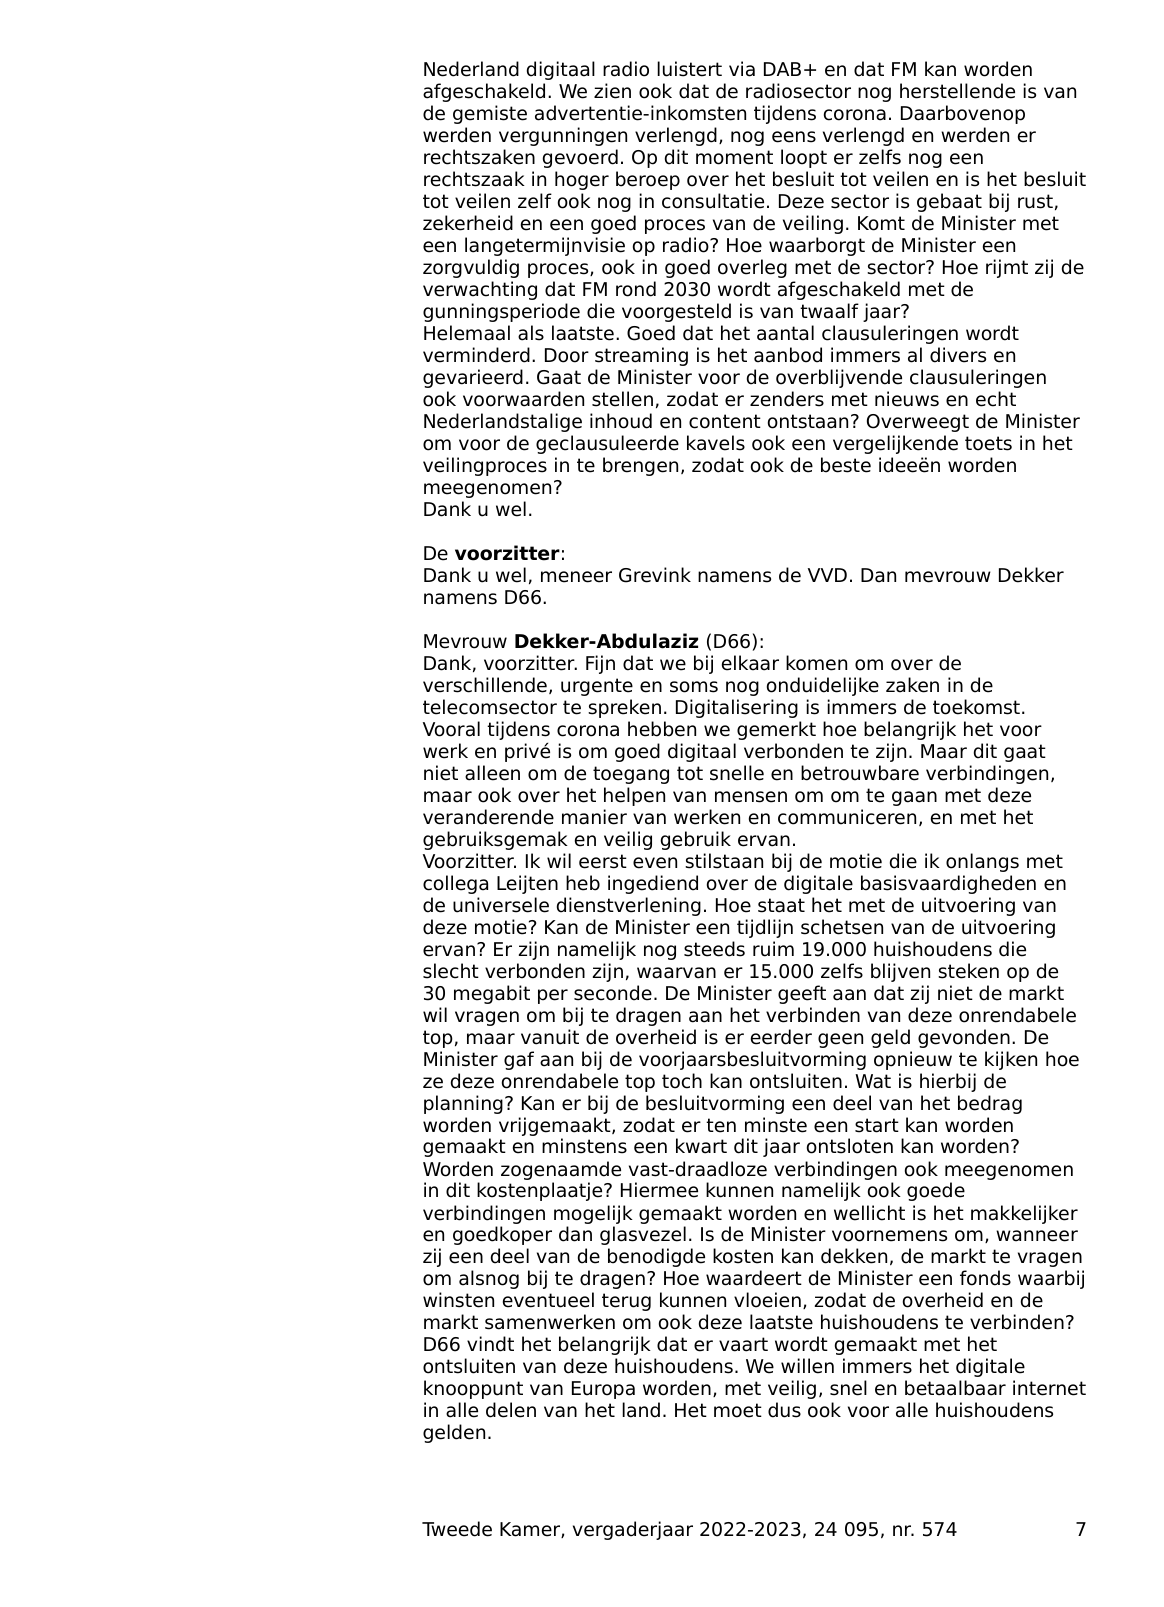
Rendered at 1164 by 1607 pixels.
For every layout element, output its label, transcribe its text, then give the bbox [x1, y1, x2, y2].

text Dank u wel, meneer Grevink namens de VVD. Dan mevrouw Dekker namens D66. [422, 565, 1087, 609]
text Dank, voorzitter. Fijn dat we bij elkaar komen om over de verschillende, urgente en soms nog onduidelijke zaken in de telecomsector te spreken. Digitalisering is immers de toekomst. Vooral tijdens corona hebben we gemerkt hoe belangrijk het voor werk en privé is om goed digitaal verbonden te zijn. Maar dit gaat niet alleen om de toegang tot snelle en betrouwbare verbindingen, maar ook over het helpen van mensen om om te gaan met deze veranderende manier van werken en communiceren, en met het gebruiksgemak en veilig gebruik ervan. [422, 653, 1087, 851]
text Nederland digitaal radio luistert via DAB+ en dat FM kan worden afgeschakeld. We zien ook dat de radiosector nog herstellende is van de gemiste advertentie-inkomsten tijdens corona. Daarbovenop werden vergunningen verlengd, nog eens verlengd en werden er rechtszaken gevoerd. Op dit moment loopt er zelfs nog een rechtszaak in hoger beroep over het besluit tot veilen en is het besluit tot veilen zelf ook nog in consultatie. Deze sector is gebaat bij rust, zekerheid en een goed proces van de veiling. Komt de Minister met een langetermijnvisie op radio? Hoe waarborgt de Minister een zorgvuldig proces, ook in goed overleg met de sector? Hoe rijmt zij de verwachting dat FM rond 2030 wordt afgeschakeld met de gunningsperiode die voorgesteld is van twaalf jaar? [422, 59, 1087, 323]
text Dank u wel. [422, 499, 1087, 521]
text Mevrouw Dekker-Abdulaziz (D66): [422, 631, 1087, 653]
text Voorzitter. Ik wil eerst even stilstaan bij de motie die ik onlangs met collega Leijten heb ingediend over de digitale basisvaardigheden en de universele dienstverlening. Hoe staat het met de uitvoering van deze motie? Kan de Minister een tijdlijn schetsen van de uitvoering ervan? Er zijn namelijk nog steeds ruim 19.000 huishoudens die slecht verbonden zijn, waarvan er 15.000 zelfs blijven steken op de 30 megabit per seconde. De Minister geeft aan dat zij niet de markt wil vragen om bij te dragen aan het verbinden van deze onrendabele top, maar vanuit de overheid is er eerder geen geld gevonden. De Minister gaf aan bij de voorjaarsbesluitvorming opnieuw te kijken hoe ze deze onrendabele top toch kan ontsluiten. Wat is hierbij de planning? Kan er bij de besluitvorming een deel van het bedrag worden vrijgemaakt, zodat er ten minste een start kan worden gemaakt en minstens een kwart dit jaar ontsloten kan worden? Worden zogenaamde vast-draadloze verbindingen ook meegenomen in dit kostenplaatje? Hiermee kunnen namelijk ook goede verbindingen mogelijk gemaakt worden en wellicht is het makkelijker en goedkoper dan glasvezel. Is de Minister voornemens om, wanneer zij een deel van de benodigde kosten kan dekken, de markt te vragen om alsnog bij te dragen? Hoe waardeert de Minister een fonds waarbij winsten eventueel terug kunnen vloeien, zodat de overheid en de markt samenwerken om ook deze laatste huishoudens te verbinden? D66 vindt het belangrijk dat er vaart wordt gemaakt met het ontsluiten van deze huishoudens. We willen immers het digitale knooppunt van Europa worden, met veilig, snel en betaalbaar internet in alle delen van het land. Het moet dus ook voor alle huishoudens gelden. [422, 851, 1087, 1444]
text De voorzitter: [422, 543, 1087, 565]
text Helemaal als laatste. Goed dat het aantal clausuleringen wordt verminderd. Door streaming is het aanbod immers al divers en gevarieerd. Gaat de Minister voor de overblijvende clausuleringen ook voorwaarden stellen, zodat er zenders met nieuws en echt Nederlandstalige inhoud en content ontstaan? Overweegt de Minister om voor de geclausuleerde kavels ook een vergelijkende toets in het veilingproces in te brengen, zodat ook de beste ideeën worden meegenomen? [422, 323, 1087, 499]
